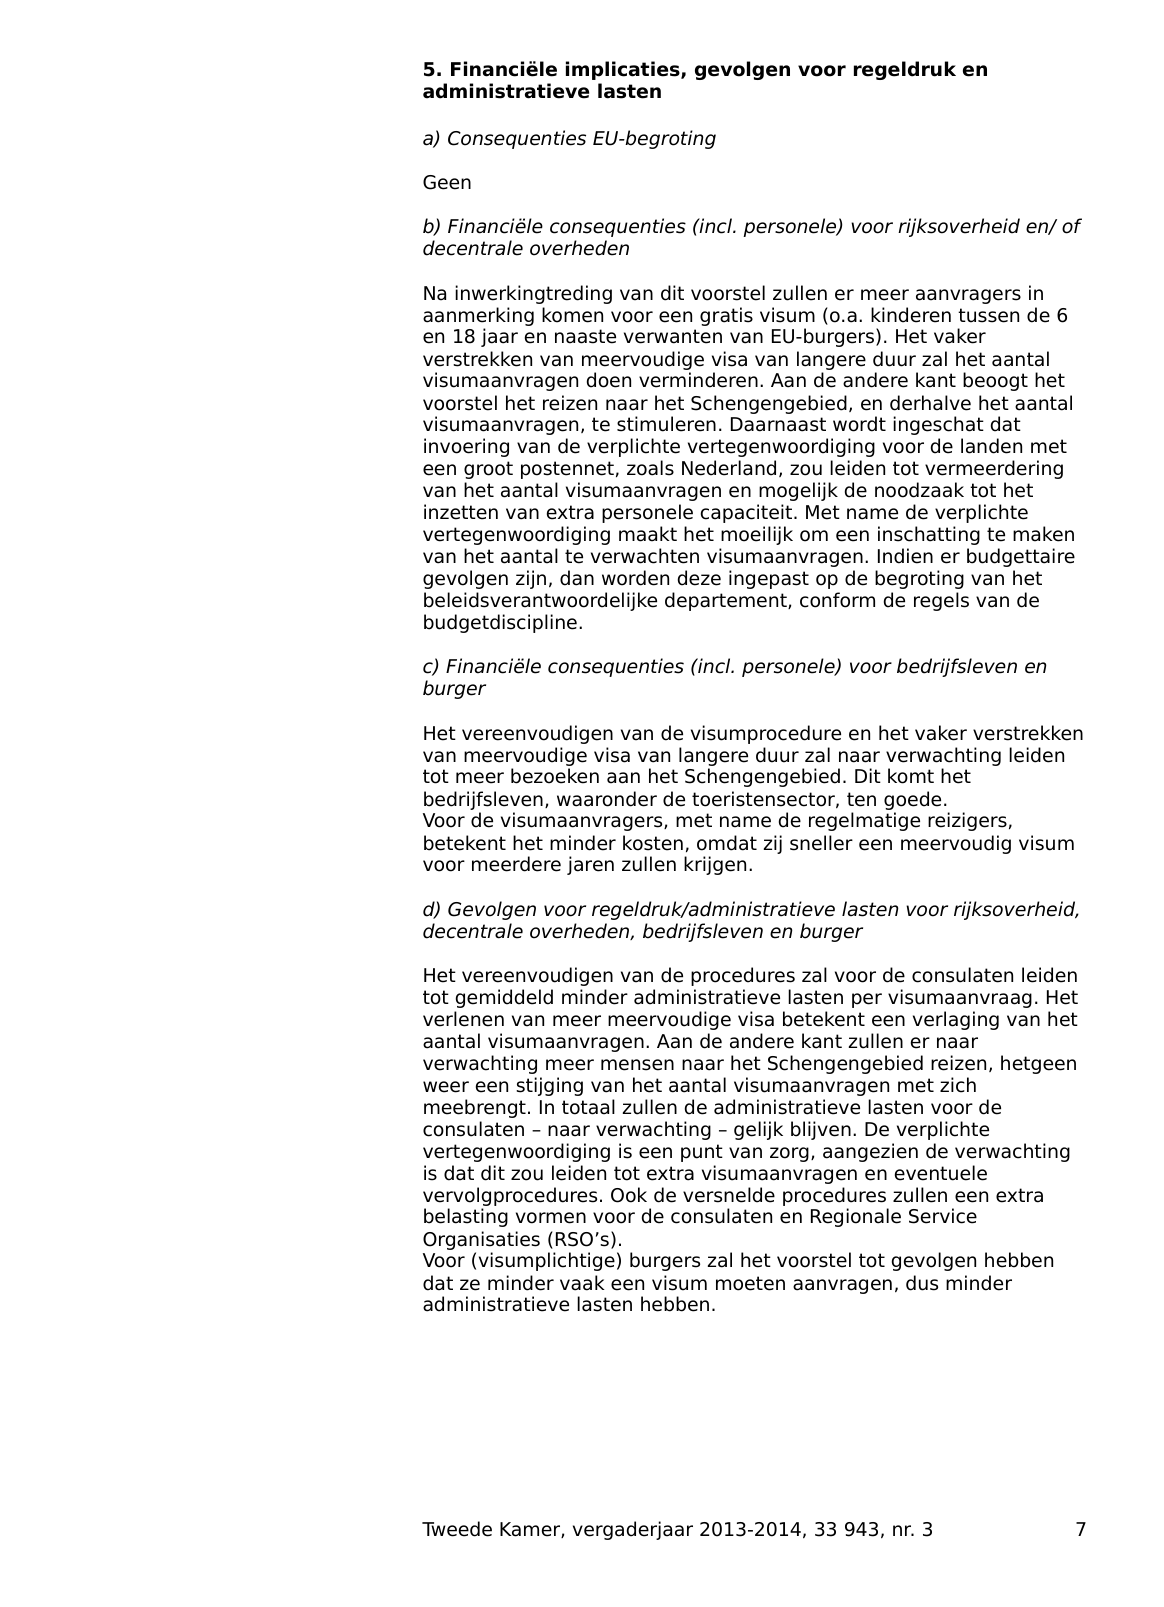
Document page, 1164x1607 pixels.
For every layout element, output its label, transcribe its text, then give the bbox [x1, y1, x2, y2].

subtitle a) Consequenties EU-begroting [422, 128, 1087, 150]
subtitle 5. Financiële implicaties, gevolgen voor regeldruk en administratieve lasten [422, 59, 1087, 103]
subtitle c) Financiële consequenties (incl. personele) voor bedrijfsleven en burger [422, 656, 1087, 700]
text Geen [422, 172, 1087, 194]
text Voor (visumplichtige) burgers zal het voorstel tot gevolgen hebben dat ze minder vaak een visum moeten aanvragen, dus minder administratieve lasten hebben. [422, 1250, 1087, 1316]
text Voor de visumaanvragers, met name de regelmatige reizigers, betekent het minder kosten, omdat zij sneller een meervoudig visum voor meerdere jaren zullen krijgen. [422, 810, 1087, 876]
text Het vereenvoudigen van de visumprocedure en het vaker verstrekken van meervoudige visa van langere duur zal naar verwachting leiden tot meer bezoeken aan het Schengengebied. Dit komt het bedrijfsleven, waaronder de toeristensector, ten goede. [422, 722, 1087, 810]
text Het vereenvoudigen van de procedures zal voor de consulaten leiden tot gemiddeld minder administratieve lasten per visumaanvraag. Het verlenen van meer meervoudige visa betekent een verlaging van het aantal visumaanvragen. Aan de andere kant zullen er naar verwachting meer mensen naar het Schengengebied reizen, hetgeen weer een stijging van het aantal visumaanvragen met zich meebrengt. In totaal zullen de administratieve lasten voor de consulaten – naar verwachting – gelijk blijven. De verplichte vertegenwoordiging is een punt van zorg, aangezien de verwachting is dat dit zou leiden tot extra visumaanvragen en eventuele vervolgprocedures. Ook de versnelde procedures zullen een extra belasting vormen voor de consulaten en Regionale Service Organisaties (RSO’s). [422, 965, 1087, 1250]
text Na inwerkingtreding van dit voorstel zullen er meer aanvragers in aanmerking komen voor een gratis visum (o.a. kinderen tussen de 6 en 18 jaar en naaste verwanten van EU-burgers). Het vaker verstrekken van meervoudige visa van langere duur zal het aantal visumaanvragen doen verminderen. Aan de andere kant beoogt het voorstel het reizen naar het Schengengebied, en derhalve het aantal visumaanvragen, te stimuleren. Daarnaast wordt ingeschat dat invoering van de verplichte vertegenwoordiging voor de landen met een groot postennet, zoals Nederland, zou leiden tot vermeerdering van het aantal visumaanvragen en mogelijk de noodzaak tot het inzetten van extra personele capaciteit. Met name de verplichte vertegenwoordiging maakt het moeilijk om een inschatting te maken van het aantal te verwachten visumaanvragen. Indien er budgettaire gevolgen zijn, dan worden deze ingepast op de begroting van het beleidsverantwoordelijke departement, conform de regels van de budgetdiscipline. [422, 282, 1087, 634]
subtitle b) Financiële consequenties (incl. personele) voor rijksoverheid en/ of decentrale overheden [422, 216, 1087, 260]
subtitle d) Gevolgen voor regeldruk/administratieve lasten voor rijksoverheid, decentrale overheden, bedrijfsleven en burger [422, 898, 1087, 942]
